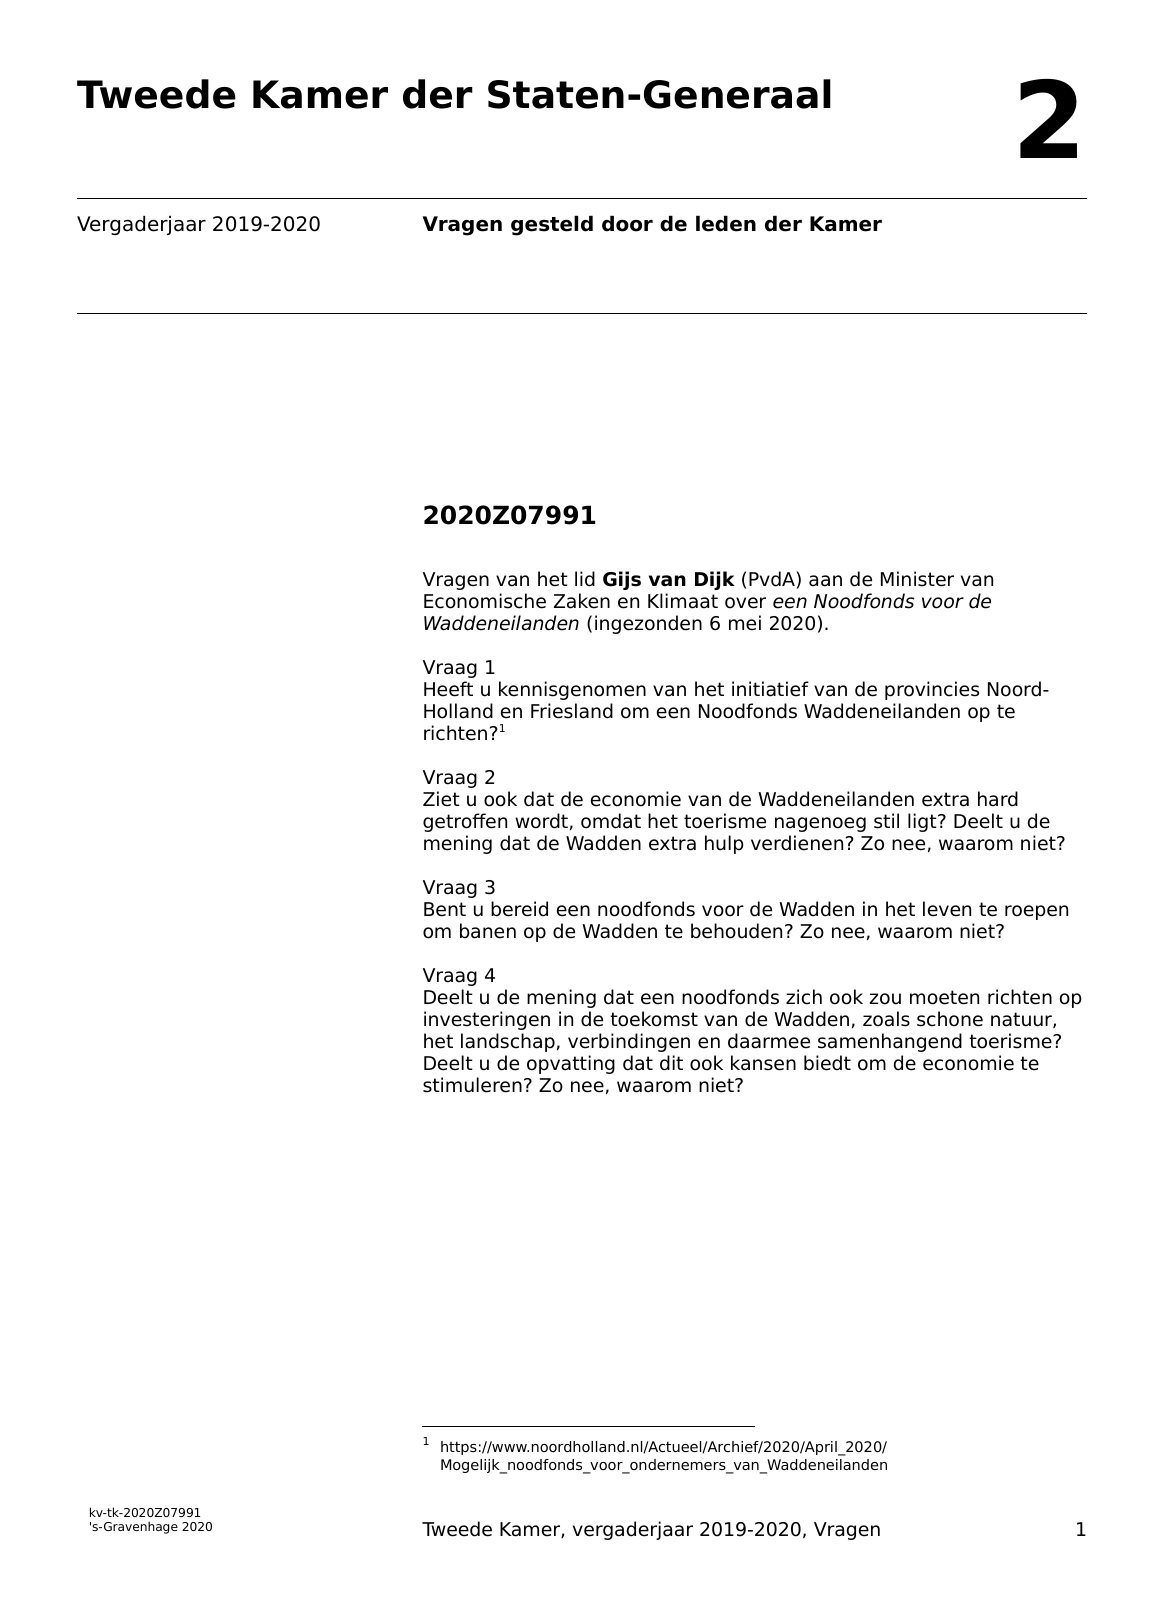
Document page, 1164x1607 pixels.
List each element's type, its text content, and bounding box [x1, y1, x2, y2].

text 2020Z07991 [422, 501, 1087, 531]
text 's-Gravenhage 2020 [88, 1520, 323, 1534]
table_header 2 [886, 59, 1087, 198]
text Bent u bereid een noodfonds voor de Wadden in het leven te roepen om banen op de Wadden te behouden? Zo nee, waarom niet? [422, 899, 1087, 943]
text Vraag 1 [422, 657, 1087, 679]
text Heeft u kennisgenomen van het initiatief van de provincies Noord-Holland en Friesland om een Noodfonds Waddeneilanden op te richten? [422, 679, 1087, 745]
table_cell Vragen gesteld door de leden der Kamer [422, 199, 1087, 313]
table_header Tweede Kamer der Staten-Generaal [77, 59, 886, 198]
text Deelt u de mening dat een noodfonds zich ook zou moeten richten op investeringen in de toekomst van de Wadden, zoals schone natuur, het landschap, verbindingen en daarmee samenhangend toerisme? Deelt u de opvatting dat dit ook kansen biedt om de economie te stimuleren? Zo nee, waarom niet? [422, 987, 1087, 1097]
text Vragen van het lid Gijs van Dijk (PvdA) aan de Minister van Economische Zaken en Klimaat over een Noodfonds voor de Waddeneilanden (ingezonden 6 mei 2020). [422, 569, 1087, 635]
text Vraag 2 [422, 767, 1087, 789]
text https://www.noordholland.nl/Actueel/Archief/2020/April_2020/Mogelijk_noodfonds_voor_ondernemers_van_Waddeneilanden [422, 1435, 1087, 1474]
table_cell Vergaderjaar 2019-2020 [77, 199, 422, 313]
text Ziet u ook dat de economie van de Waddeneilanden extra hard getroffen wordt, omdat het toerisme nagenoeg stil ligt? Deelt u de mening dat de Wadden extra hulp verdienen? Zo nee, waarom niet? [422, 789, 1087, 855]
text Vraag 3 [422, 877, 1087, 899]
text kv-tk-2020Z07991 [88, 1506, 323, 1520]
text Vraag 4 [422, 965, 1087, 987]
